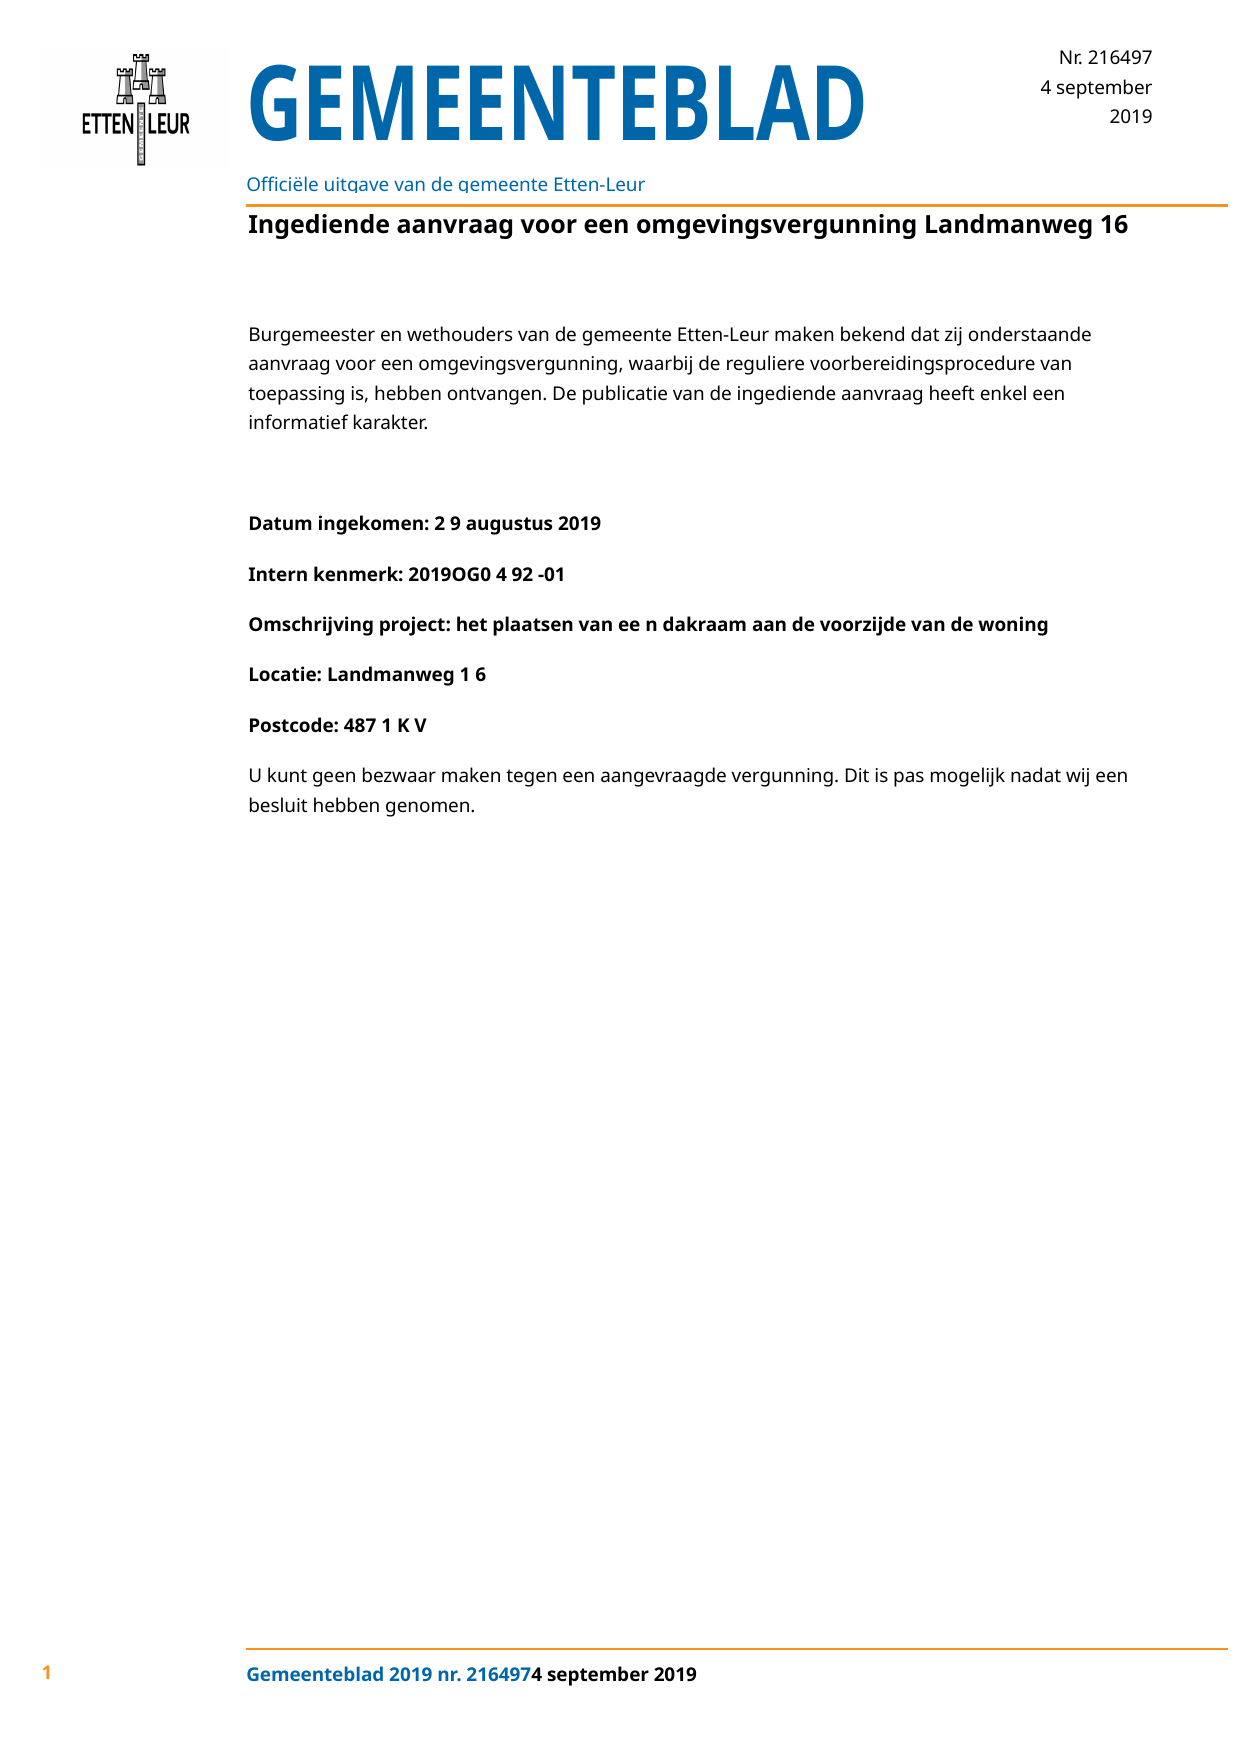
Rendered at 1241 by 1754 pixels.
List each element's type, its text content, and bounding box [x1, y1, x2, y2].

text Locatie: Landmanweg 1 6 [248, 662, 1152, 687]
text Burgemeester en wethouders van de gemeente Etten-Leur maken bekend dat zij onderstaande aanvraag voor een omgevingsvergunning, waarbij de reguliere voorbereidingsprocedure van toepassing is, hebben ontvangen. De publicatie van de ingediende aanvraag heeft enkel een informatief karakter. [248, 321, 1152, 435]
text Postcode: 487 1 K V [248, 712, 1152, 738]
text Omschrijving project: het plaatsen van ee n dakraam aan de voorzijde van de woning [248, 611, 1152, 637]
text U kunt geen bezwaar maken tegen een aangevraagde vergunning. Dit is pas mogelijk nadat wij een besluit hebben genomen. [248, 762, 1152, 818]
text Datum ingekomen: 2 9 augustus 2019 [248, 510, 1152, 536]
text Intern kenmerk: 2019OG0 4 92 -01 [248, 561, 1152, 586]
picture [41, 47, 231, 172]
text Ingediende aanvraag voor een omgevingsvergunning Landmanweg 16 [248, 207, 1152, 241]
